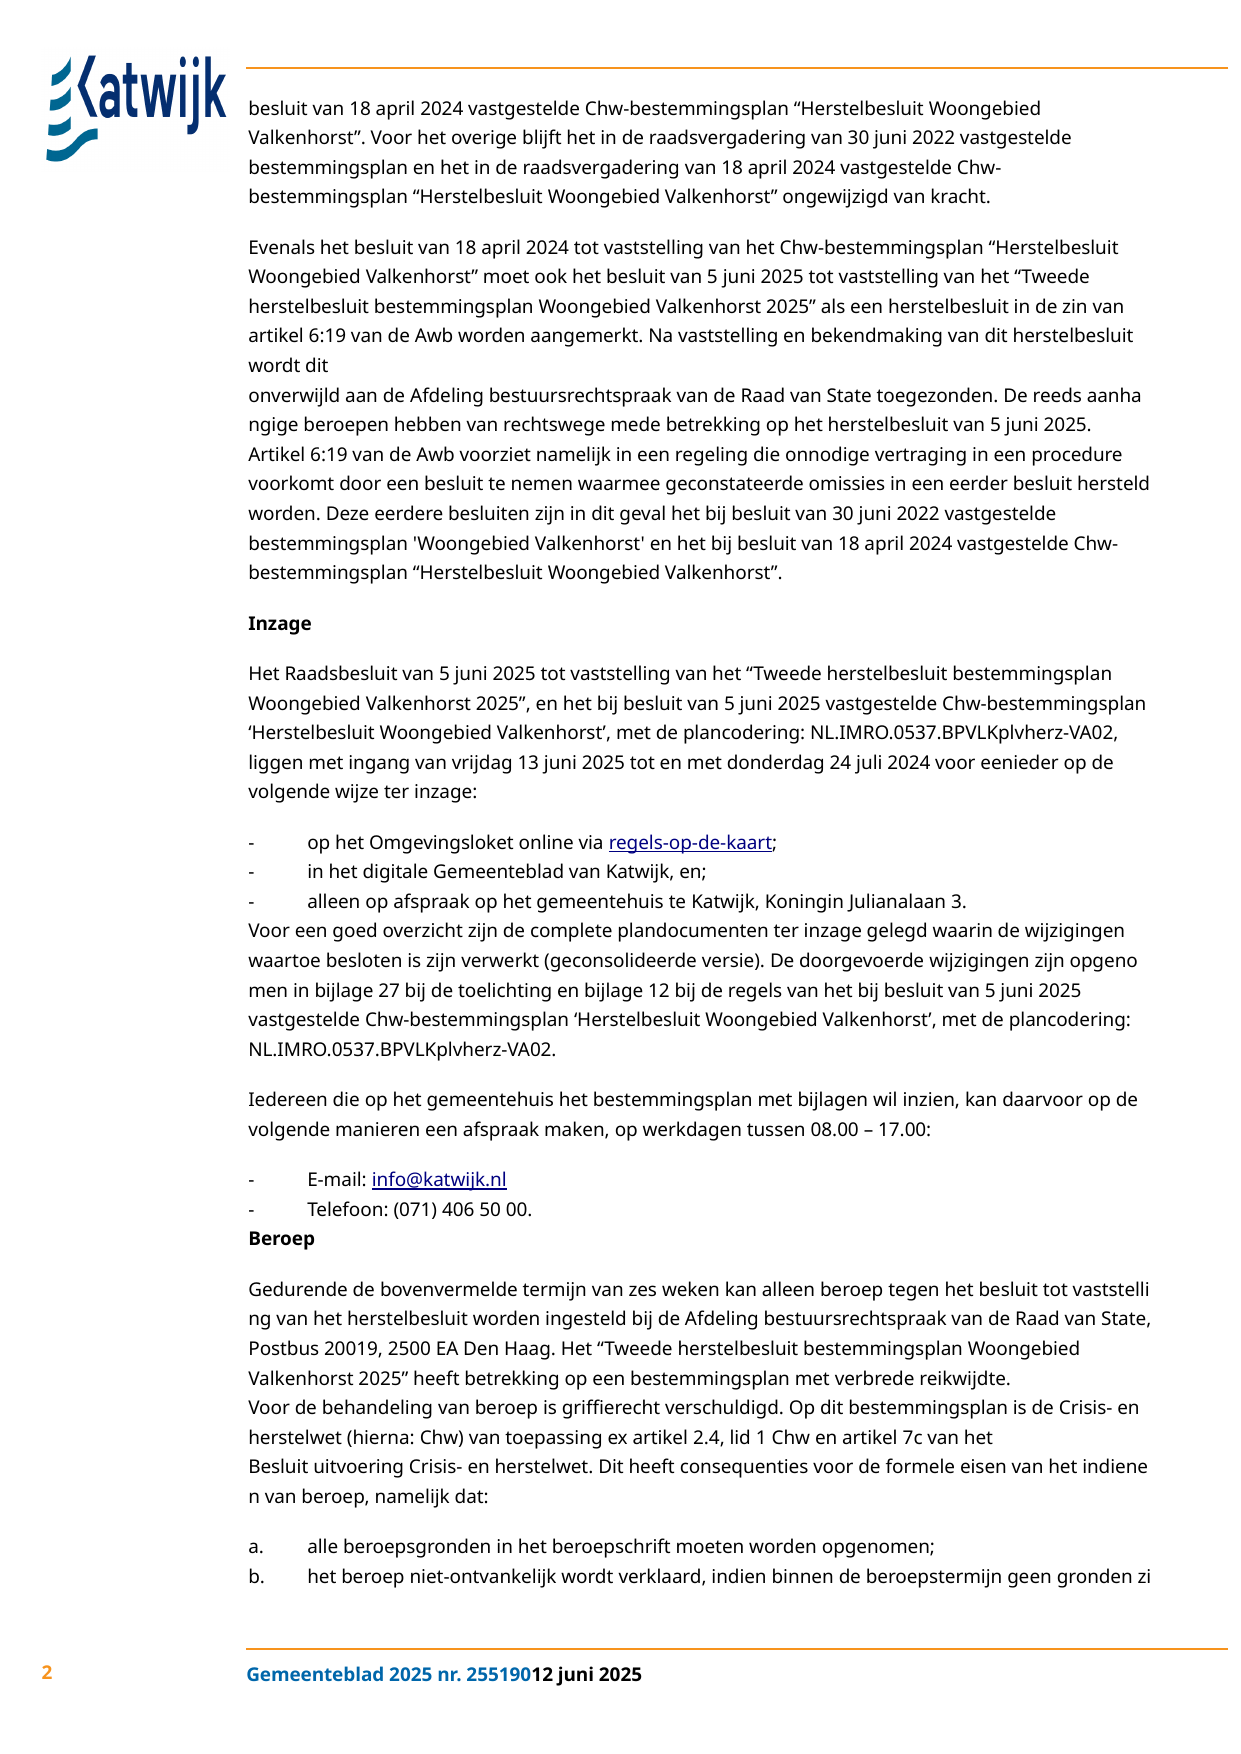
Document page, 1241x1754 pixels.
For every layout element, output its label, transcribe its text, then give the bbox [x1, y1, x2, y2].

text Voor een goed overzicht zijn de complete plandocumenten ter inzage gelegd waarin de wijzigingen waartoe besloten is zijn verwerkt (geconsolideerde versie). De doorgevoerde wijzigingen zijn opgenomen in bijlage 27 bij de toelichting en bijlage 12 bij de regels van het bij besluit van 5 juni 2025 vastgestelde Chw-bestemmingsplan ‘Herstelbesluit Woongebied Valkenhorst’, met de plancodering: NL.IMRO.0537.BPVLKplvherz-VA02. [248, 918, 1152, 1062]
text Evenals het besluit van 18 april 2024 tot vaststelling van het Chw-bestemmingsplan “Herstelbesluit Woongebied Valkenhorst” moet ook het besluit van 5 juni 2025 tot vaststelling van het “Tweede herstelbesluit bestemmingsplan Woongebied Valkenhorst 2025” als een herstelbesluit in de zin van artikel 6:19 van de Awb worden aangemerkt. Na vaststelling en bekendmaking van dit herstelbesluit wordt dit onverwijld aan de Afdeling bestuursrechtspraak van de Raad van State toegezonden. De reeds aanhangige beroepen hebben van rechtswege mede betrekking op het herstelbesluit van 5 juni 2025. Artikel 6:19 van de Awb voorziet namelijk in een regeling die onnodige vertraging in een procedure voorkomt door een besluit te nemen waarmee geconstateerde omissies in een eerder besluit hersteld worden. Deze eerdere besluiten zijn in dit geval het bij besluit van 30 juni 2022 vastgestelde bestemmingsplan 'Woongebied Valkenhorst' en het bij besluit van 18 april 2024 vastgestelde Chw-bestemmingsplan “Herstelbesluit Woongebied Valkenhorst”. [248, 234, 1152, 585]
text Het Raadsbesluit van 5 juni 2025 tot vaststelling van het “Tweede herstelbesluit bestemmingsplan Woongebied Valkenhorst 2025”, en het bij besluit van 5 juni 2025 vastgestelde Chw-bestemmingsplan ‘Herstelbesluit Woongebied Valkenhorst’, met de plancodering: NL.IMRO.0537.BPVLKplvherz-VA02, liggen met ingang van vrijdag 13 juni 2025 tot en met donderdag 24 juli 2024 voor eenieder op de volgende wijze ter inzage: [248, 660, 1152, 804]
text Gedurende de bovenvermelde termijn van zes weken kan alleen beroep tegen het besluit tot vaststelling van het herstelbesluit worden ingesteld bij de Afdeling bestuursrechtspraak van de Raad van State, Postbus 20019, 2500 EA Den Haag. Het “Tweede herstelbesluit bestemmingsplan Woongebied Valkenhorst 2025” heeft betrekking op een bestemmingsplan met verbrede reikwijdte. Voor de behandeling van beroep is griffierecht verschuldigd. Op dit bestemmingsplan is de Crisis- en herstelwet (hierna: Chw) van toepassing ex artikel 2.4, lid 1 Chw en artikel 7c van het Besluit uitvoering Crisis- en herstelwet. Dit heeft consequenties voor de formele eisen van het indienen van beroep, namelijk dat: [248, 1276, 1152, 1509]
list in het digitale Gemeenteblad van Katwijk, en; [248, 858, 1152, 884]
list het beroep niet-ontvankelijk wordt verklaard, indien binnen de beroepstermijn geen gronden zi [248, 1563, 1152, 1589]
list E-mail: info@katwijk.nl [248, 1166, 1152, 1192]
list op het Omgevingsloket online via regels-op-de-kaart; [248, 829, 1152, 855]
text Inzage [248, 610, 1152, 636]
text Beroep [248, 1226, 1152, 1251]
text besluit van 18 april 2024 vastgestelde Chw-bestemmingsplan “Herstelbesluit Woongebied Valkenhorst”. Voor het overige blijft het in de raadsvergadering van 30 juni 2022 vastgestelde bestemmingsplan en het in de raadsvergadering van 18 april 2024 vastgestelde Chw-bestemmingsplan “Herstelbesluit Woongebied Valkenhorst” ongewijzigd van kracht. [248, 95, 1152, 209]
list Telefoon: (071) 406 50 00. [248, 1196, 1152, 1222]
list alleen op afspraak op het gemeentehuis te Katwijk, Koningin Julianalaan 3. [248, 888, 1152, 914]
picture [41, 47, 231, 172]
text Iedereen die op het gemeentehuis het bestemmingsplan met bijlagen wil inzien, kan daarvoor op de volgende manieren een afspraak maken, op werkdagen tussen 08.00 – 17.00: [248, 1086, 1152, 1142]
list alle beroepsgronden in het beroepschrift moeten worden opgenomen; [248, 1533, 1152, 1559]
